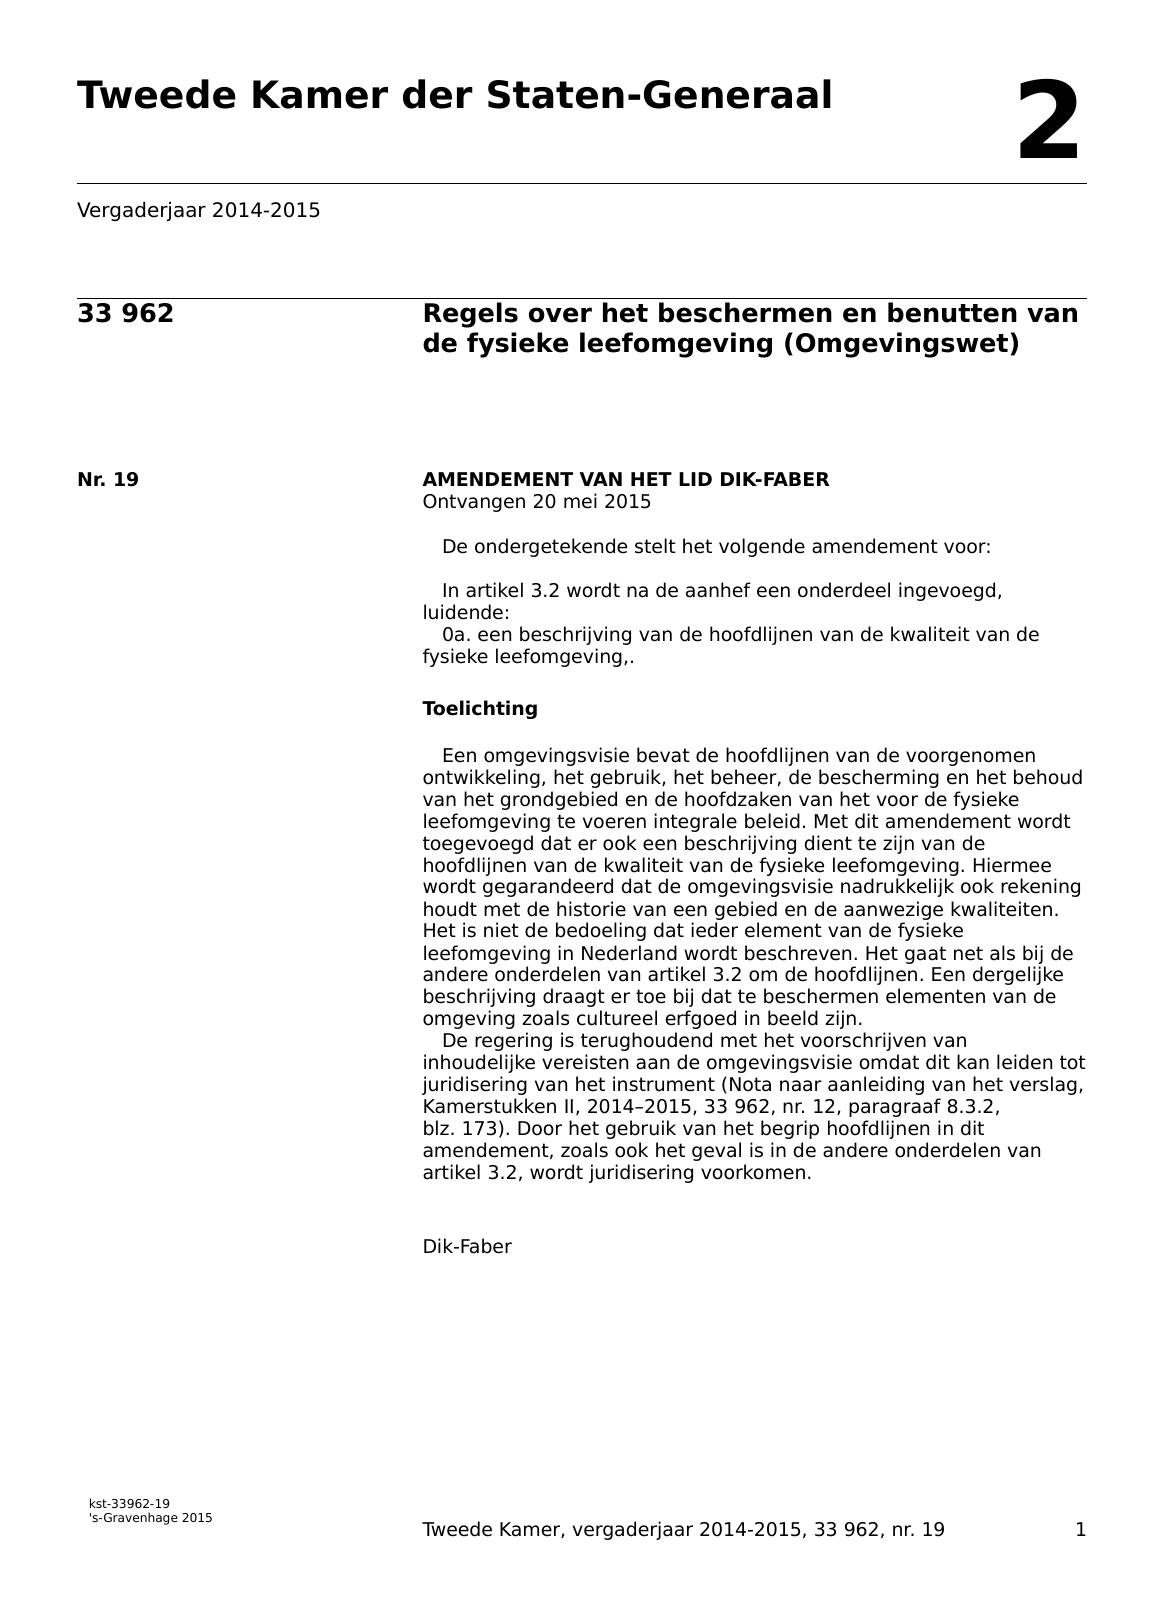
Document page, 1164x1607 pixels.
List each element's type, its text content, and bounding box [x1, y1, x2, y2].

text Dik-Faber [422, 1214, 1087, 1258]
text kst-33962-19 [88, 1497, 323, 1511]
subtitle 33 962 Regels over het beschermen en benutten van de fysieke leefomgeving (Omgevingswet) [77, 299, 1087, 358]
text 's-Gravenhage 2015 [88, 1511, 323, 1525]
subtitle Toelichting [422, 698, 1087, 719]
table_cell Vergaderjaar 2014-2015 [77, 184, 1087, 298]
text 0a. een beschrijving van de hoofdlijnen van de kwaliteit van de fysieke leefomgeving,. [422, 624, 1087, 668]
subtitle Nr. 19 AMENDEMENT VAN HET LID DIK-FABER [77, 469, 1087, 491]
text De ondergetekende stelt het volgende amendement voor: [422, 536, 1087, 557]
text Ontvangen 20 mei 2015 [422, 491, 1087, 513]
table_header 2 [886, 59, 1087, 183]
text Een omgevingsvisie bevat de hoofdlijnen van de voorgenomen ontwikkeling, het gebruik, het beheer, de bescherming en het behoud van het grondgebied en de hoofdzaken van het voor de fysieke leefomgeving te voeren integrale beleid. Met dit amendement wordt toegevoegd dat er ook een beschrijving dient te zijn van de hoofdlijnen van de kwaliteit van de fysieke leefomgeving. Hiermee wordt gegarandeerd dat de omgevingsvisie nadrukkelijk ook rekening houdt met de historie van een gebied en de aanwezige kwaliteiten. Het is niet de bedoeling dat ieder element van de fysieke leefomgeving in Nederland wordt beschreven. Het gaat net als bij de andere onderdelen van artikel 3.2 om de hoofdlijnen. Een dergelijke beschrijving draagt er toe bij dat te beschermen elementen van de omgeving zoals cultureel erfgoed in beeld zijn. [422, 744, 1087, 1030]
text In artikel 3.2 wordt na de aanhef een onderdeel ingevoegd, luidende: [422, 580, 1087, 624]
text De regering is terughoudend met het voorschrijven van inhoudelijke vereisten aan de omgevingsvisie omdat dit kan leiden tot juridisering van het instrument (Nota naar aanleiding van het verslag, Kamerstukken II, 2014–2015, 33 962, nr. 12, paragraaf 8.3.2, blz. 173). Door het gebruik van het begrip hoofdlijnen in dit amendement, zoals ook het geval is in de andere onderdelen van artikel 3.2, wordt juridisering voorkomen. [422, 1030, 1087, 1184]
table_header Tweede Kamer der Staten-Generaal [77, 59, 886, 183]
